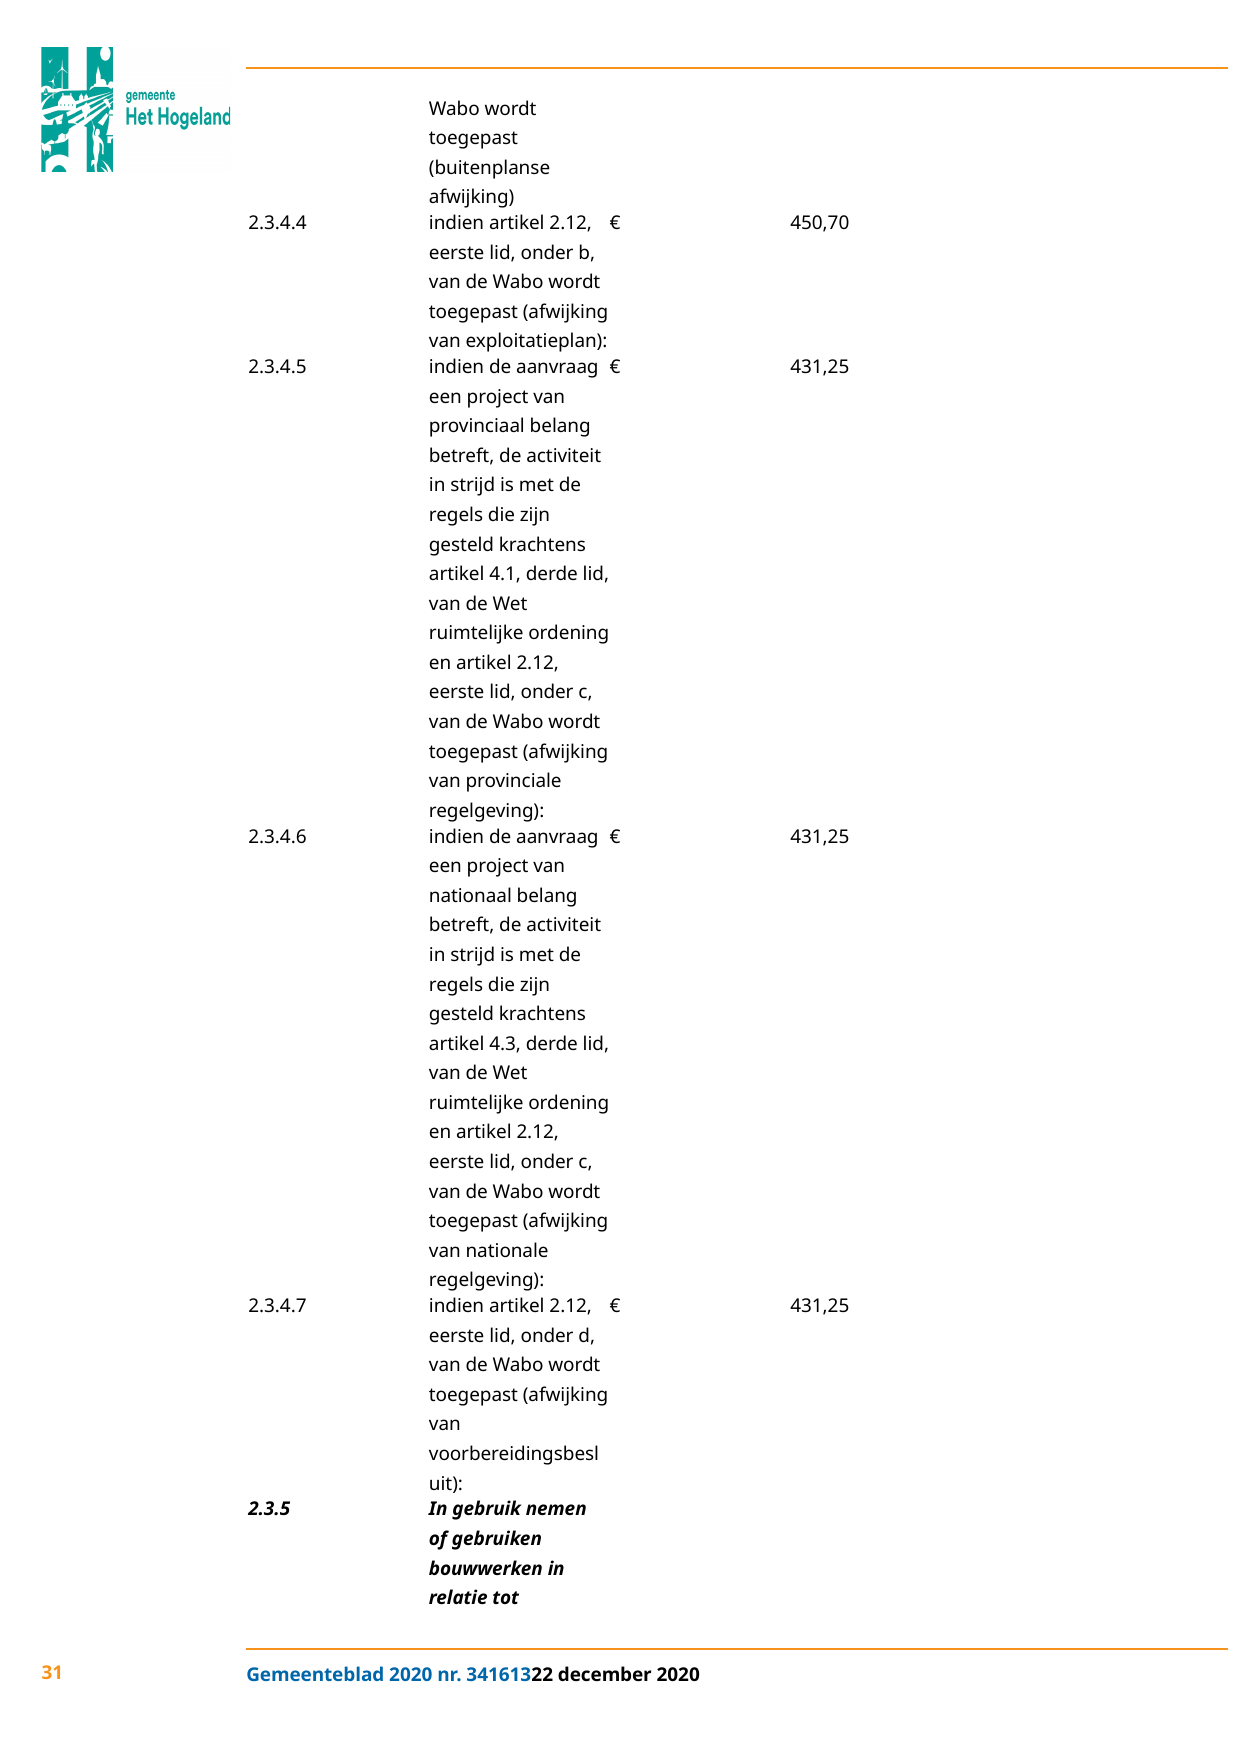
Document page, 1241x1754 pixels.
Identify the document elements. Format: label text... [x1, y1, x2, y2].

table_cell [609, 95, 790, 209]
table_cell [971, 1496, 1152, 1610]
table_cell 2.3.4.4 [248, 209, 429, 353]
table_cell indien de aanvraag een project van provinciaal belang betreft, de activiteit in strijd is met de regels die zijn gesteld krachtens artikel 4.1, derde lid, van de Wet ruimtelijke ordening en artikel 2.12, eerste lid, onder c, van de Wabo wordt toegepast (afwijking van provinciale regelgeving): [429, 353, 609, 823]
table_cell indien artikel 2.12, eerste lid, onder b, van de Wabo wordt toegepast (afwijking van exploitatieplan): [429, 209, 609, 353]
table_cell 431,25 [790, 823, 971, 1292]
table_cell 2.3.4.7 [248, 1292, 429, 1496]
table_cell 431,25 [790, 353, 971, 823]
table_cell 450,70 [790, 209, 971, 353]
table_cell [790, 1496, 971, 1610]
table_cell [248, 95, 429, 209]
table_cell 2.3.5 [248, 1496, 429, 1610]
table_cell [971, 95, 1152, 209]
table_cell 2.3.4.6 [248, 823, 429, 1292]
table_cell € [609, 823, 790, 1292]
table_cell In gebruik nemen of gebruiken bouwwerken in relatie tot [429, 1496, 609, 1610]
table_cell € [609, 353, 790, 823]
table_cell 431,25 [790, 1292, 971, 1496]
table_cell [971, 1292, 1152, 1496]
table_cell 2.3.4.5 [248, 353, 429, 823]
table_cell indien artikel 2.12, eerste lid, onder d, van de Wabo wordt toegepast (afwijking van voorbereidingsbesluit): [429, 1292, 609, 1496]
picture [41, 47, 231, 172]
table_cell € [609, 1292, 790, 1496]
table_cell [790, 95, 971, 209]
table_cell [971, 209, 1152, 353]
table_cell [971, 823, 1152, 1292]
table_cell indien de aanvraag een project van nationaal belang betreft, de activiteit in strijd is met de regels die zijn gesteld krachtens artikel 4.3, derde lid, van de Wet ruimtelijke ordening en artikel 2.12, eerste lid, onder c, van de Wabo wordt toegepast (afwijking van nationale regelgeving): [429, 823, 609, 1292]
table_cell [971, 353, 1152, 823]
table_cell € [609, 209, 790, 353]
table_cell [609, 1496, 790, 1610]
table_cell Wabo wordt toegepast (buitenplanse afwijking) [429, 95, 609, 209]
